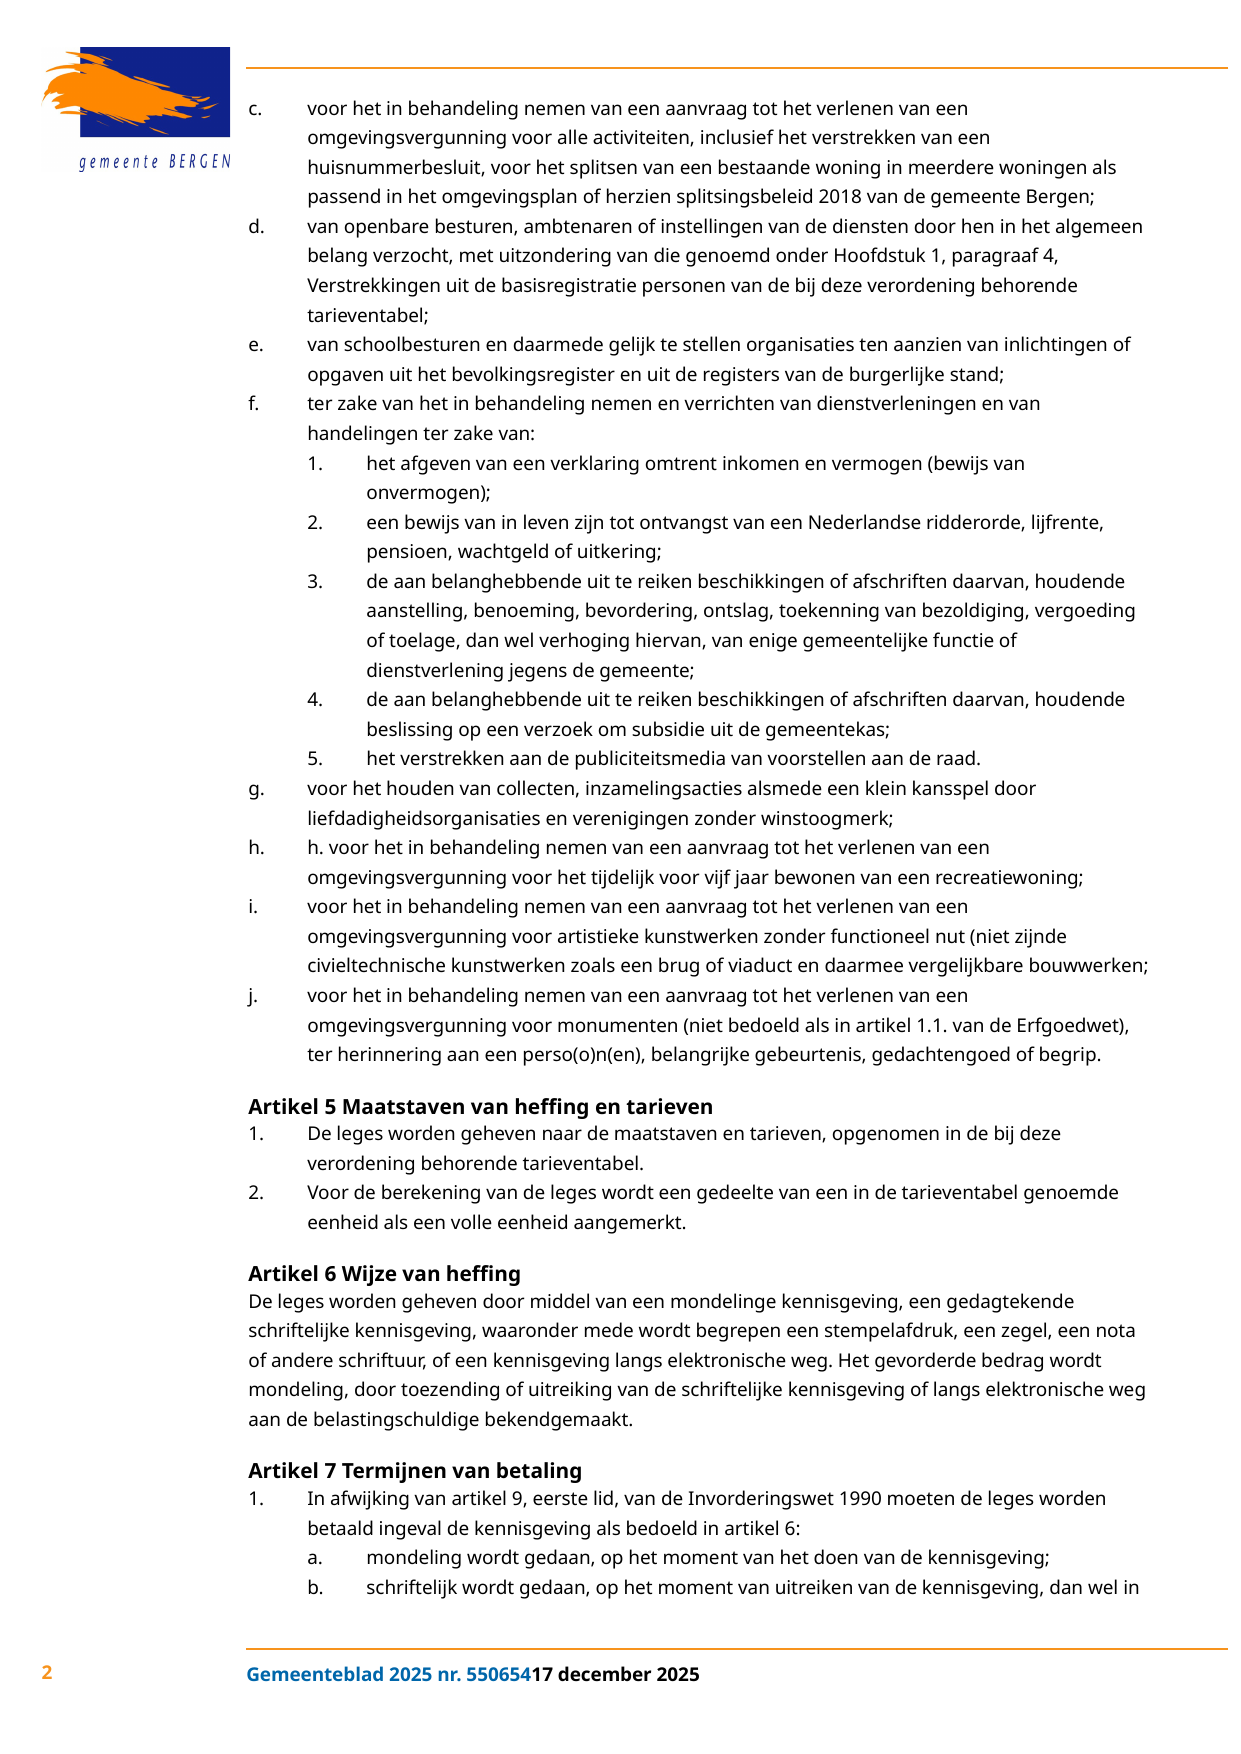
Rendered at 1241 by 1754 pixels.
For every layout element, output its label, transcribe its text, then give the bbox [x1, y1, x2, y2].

text Artikel 6 Wijze van heffing [248, 1259, 1152, 1288]
list De leges worden geheven naar de maatstaven en tarieven, opgenomen in de bij deze verordening behorende tarieventabel. [248, 1120, 1152, 1176]
list h. voor het in behandeling nemen van een aanvraag tot het verlenen van een omgevingsvergunning voor het tijdelijk voor vijf jaar bewonen van een recreatiewoning; [248, 834, 1152, 890]
list In afwijking van artikel 9, eerste lid, van de Invorderingswet 1990 moeten de leges worden betaald ingeval de kennisgeving als bedoeld in artikel 6: [248, 1485, 1152, 1540]
list het verstrekken aan de publiciteitsmedia van voorstellen aan de raad. [307, 746, 1152, 771]
list van openbare besturen, ambtenaren of instellingen van de diensten door hen in het algemeen belang verzocht, met uitzondering van die genoemd onder Hoofdstuk 1, paragraaf 4, Verstrekkingen uit de basisregistratie personen van de bij deze verordening behorende tarieventabel; [248, 213, 1152, 328]
list van schoolbesturen en daarmede gelijk te stellen organisaties ten aanzien van inlichtingen of opgaven uit het bevolkingsregister en uit de registers van de burgerlijke stand; [248, 331, 1152, 387]
list de aan belanghebbende uit te reiken beschikkingen of afschriften daarvan, houdende beslissing op een verzoek om subsidie uit de gemeentekas; [307, 686, 1152, 742]
list een bewijs van in leven zijn tot ontvangst van een Nederlandse ridderorde, lijfrente, pensioen, wachtgeld of uitkering; [307, 509, 1152, 564]
list voor het in behandeling nemen van een aanvraag tot het verlenen van een omgevingsvergunning voor monumenten (niet bedoeld als in artikel 1.1. van de Erfgoedwet), ter herinnering aan een perso(o)n(en), belangrijke gebeurtenis, gedachtengoed of begrip. [248, 982, 1152, 1067]
list voor het in behandeling nemen van een aanvraag tot het verlenen van een omgevingsvergunning voor alle activiteiten, inclusief het verstrekken van een huisnummerbesluit, voor het splitsen van een bestaande woning in meerdere woningen als passend in het omgevingsplan of herzien splitsingsbeleid 2018 van de gemeente Bergen; [248, 95, 1152, 209]
list schriftelijk wordt gedaan, op het moment van uitreiken van de kennisgeving, dan wel in [307, 1574, 1152, 1599]
list voor het in behandeling nemen van een aanvraag tot het verlenen van een omgevingsvergunning voor artistieke kunstwerken zonder functioneel nut (niet zijnde civieltechnische kunstwerken zoals een brug of viaduct en daarmee vergelijkbare bouwwerken; [248, 893, 1152, 978]
list Voor de berekening van de leges wordt een gedeelte van een in de tarieventabel genoemde eenheid als een volle eenheid aangemerkt. [248, 1179, 1152, 1235]
list mondeling wordt gedaan, op het moment van het doen van de kennisgeving; [307, 1544, 1152, 1570]
picture [41, 47, 231, 172]
list voor het houden van collecten, inzamelingsacties alsmede een klein kansspel door liefdadigheidsorganisaties en verenigingen zonder winstoogmerk; [248, 775, 1152, 831]
list de aan belanghebbende uit te reiken beschikkingen of afschriften daarvan, houdende aanstelling, benoeming, bevordering, ontslag, toekenning van bezoldiging, vergoeding of toelage, dan wel verhoging hiervan, van enige gemeentelijke functie of dienstverlening jegens de gemeente; [307, 568, 1152, 683]
text Artikel 7 Termijnen van betaling [248, 1457, 1152, 1485]
text Artikel 5 Maatstaven van heffing en tarieven [248, 1092, 1152, 1120]
text De leges worden geheven door middel van een mondelinge kennisgeving, een gedagtekende schriftelijke kennisgeving, waaronder mede wordt begrepen een stempelafdruk, een zegel, een nota of andere schriftuur, of een kennisgeving langs elektronische weg. Het gevorderde bedrag wordt mondeling, door toezending of uitreiking van de schriftelijke kennisgeving of langs elektronische weg aan de belastingschuldige bekendgemaakt. [248, 1288, 1152, 1432]
list het afgeven van een verklaring omtrent inkomen en vermogen (bewijs van onvermogen); [307, 450, 1152, 505]
list ter zake van het in behandeling nemen en verrichten van dienstverleningen en van handelingen ter zake van: [248, 391, 1152, 446]
